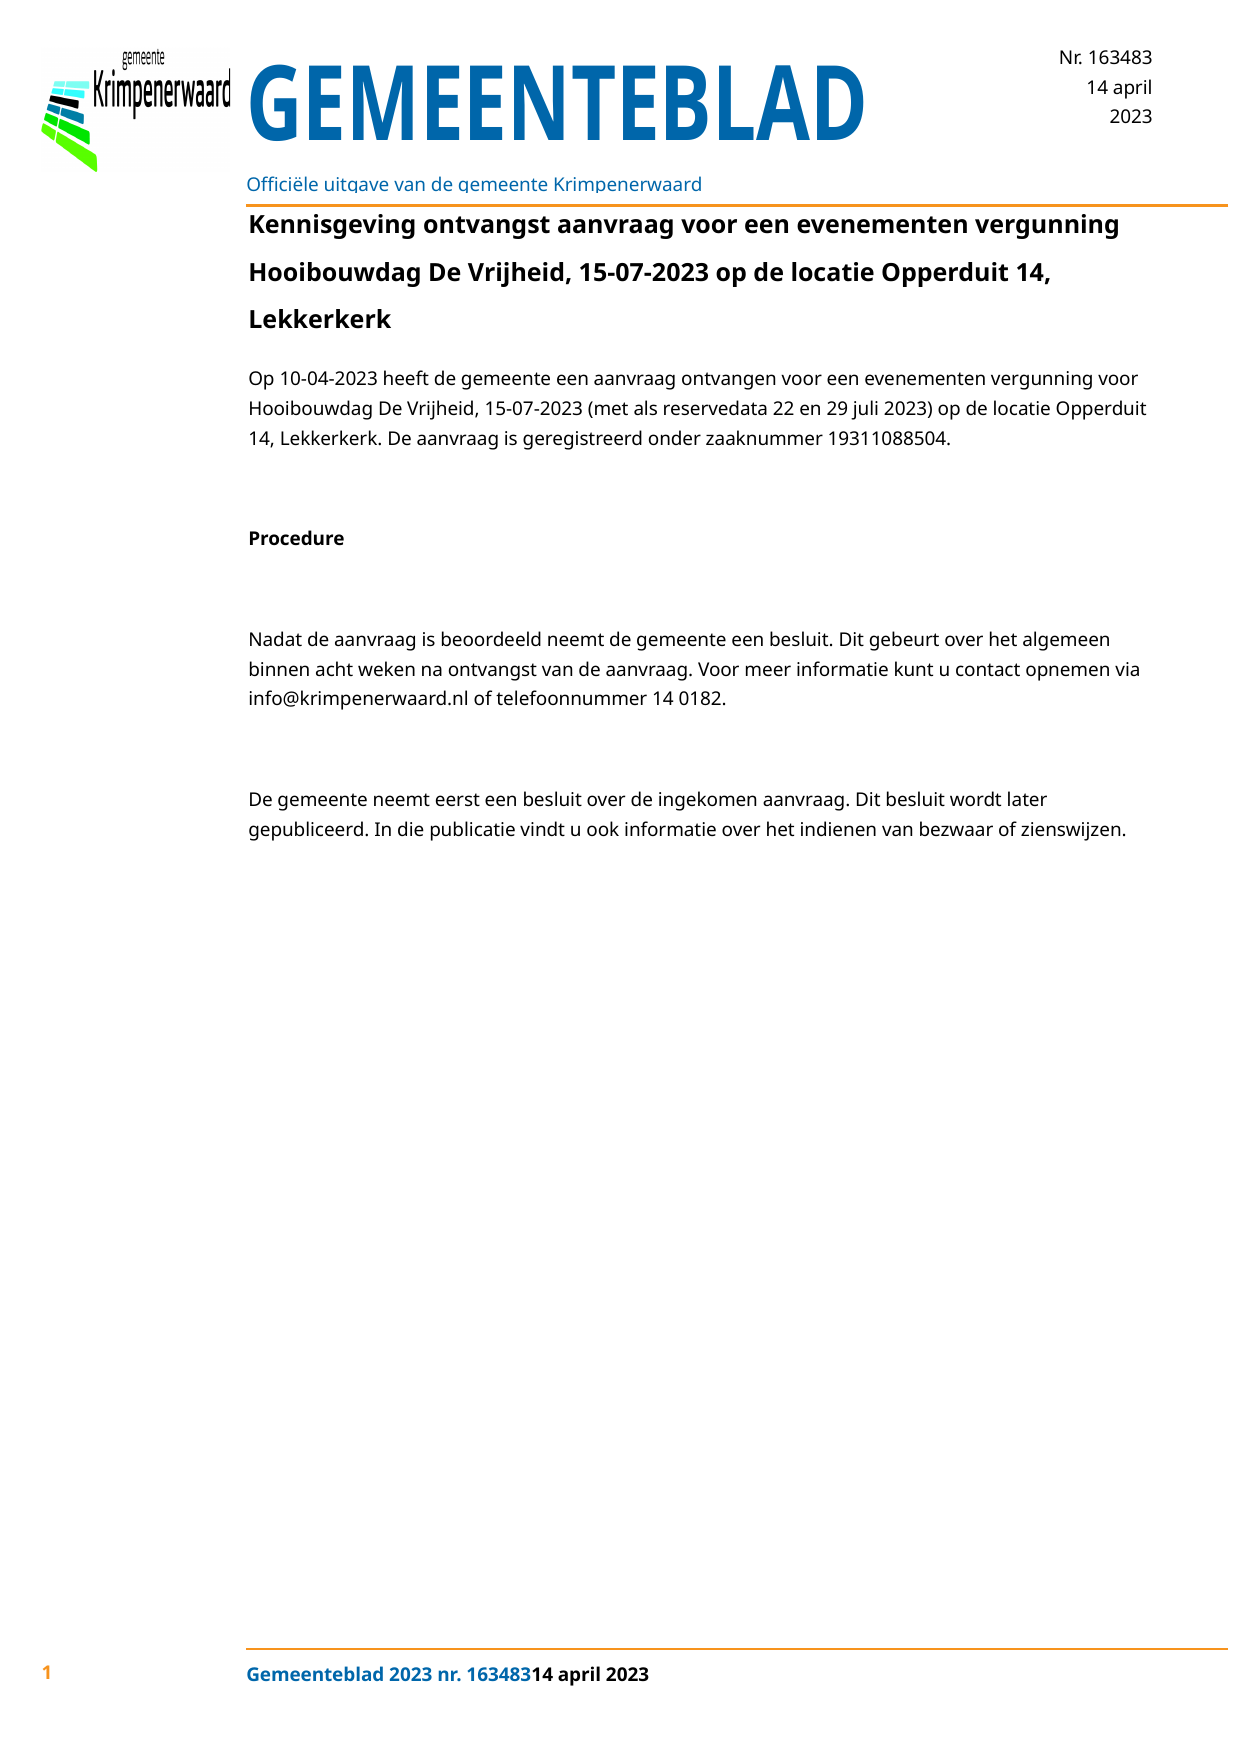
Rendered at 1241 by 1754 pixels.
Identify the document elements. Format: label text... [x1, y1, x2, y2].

text Op 10-04-2023 heeft de gemeente een aanvraag ontvangen voor een evenementen vergunning voor Hooibouwdag De Vrijheid, 15-07-2023 (met als reservedata 22 en 29 juli 2023) op de locatie Opperduit 14, Lekkerkerk. De aanvraag is geregistreerd onder zaaknummer 19311088504. [248, 366, 1152, 450]
text De gemeente neemt eerst een besluit over de ingekomen aanvraag. Dit besluit wordt later gepubliceerd. In die publicatie vindt u ook informatie over het indienen van bezwaar of zienswijzen. [248, 786, 1152, 842]
text Kennisgeving ontvangst aanvraag voor een evenementen vergunning Hooibouwdag De Vrijheid, 15-07-2023 op de locatie Opperduit 14, Lekkerkerk [248, 207, 1152, 336]
text Nadat de aanvraag is beoordeeld neemt de gemeente een besluit. Dit gebeurt over het algemeen binnen acht weken na ontvangst van de aanvraag. Voor meer informatie kunt u contact opnemen via info@krimpenerwaard.nl of telefoonnummer 14 0182. [248, 626, 1152, 711]
picture [41, 47, 231, 172]
text Procedure [248, 526, 1152, 551]
